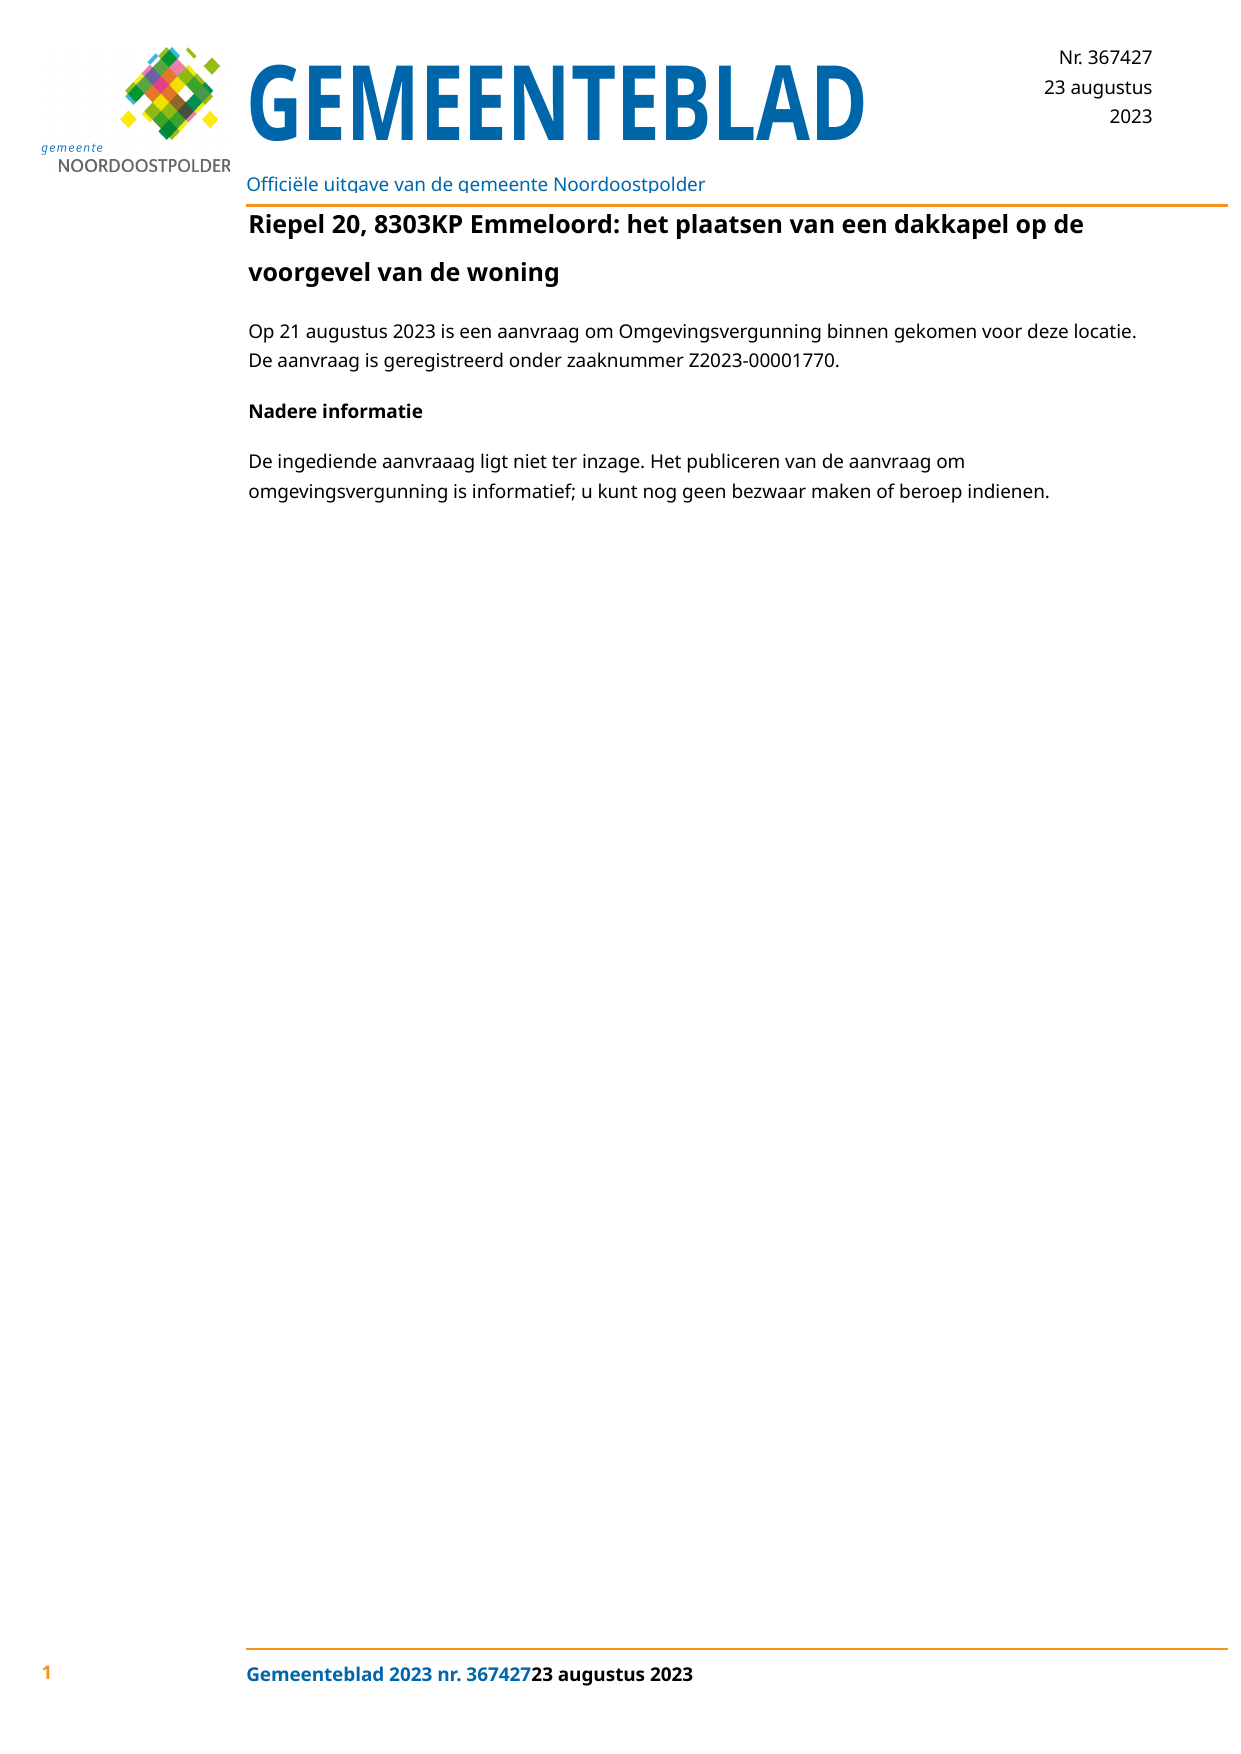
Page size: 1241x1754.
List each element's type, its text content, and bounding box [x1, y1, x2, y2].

text Op 21 augustus 2023 is een aanvraag om Omgevingsvergunning binnen gekomen voor deze locatie. De aanvraag is geregistreerd onder zaaknummer Z2023-00001770. [248, 318, 1152, 373]
text Riepel 20, 8303KP Emmeloord: het plaatsen van een dakkapel op de voorgevel van de woning [248, 207, 1152, 288]
text Nadere informatie [248, 398, 1152, 424]
text De ingediende aanvraaag ligt niet ter inzage. Het publiceren van de aanvraag om omgevingsvergunning is informatief; u kunt nog geen bezwaar maken of beroep indienen. [248, 448, 1152, 504]
picture [41, 47, 231, 172]
